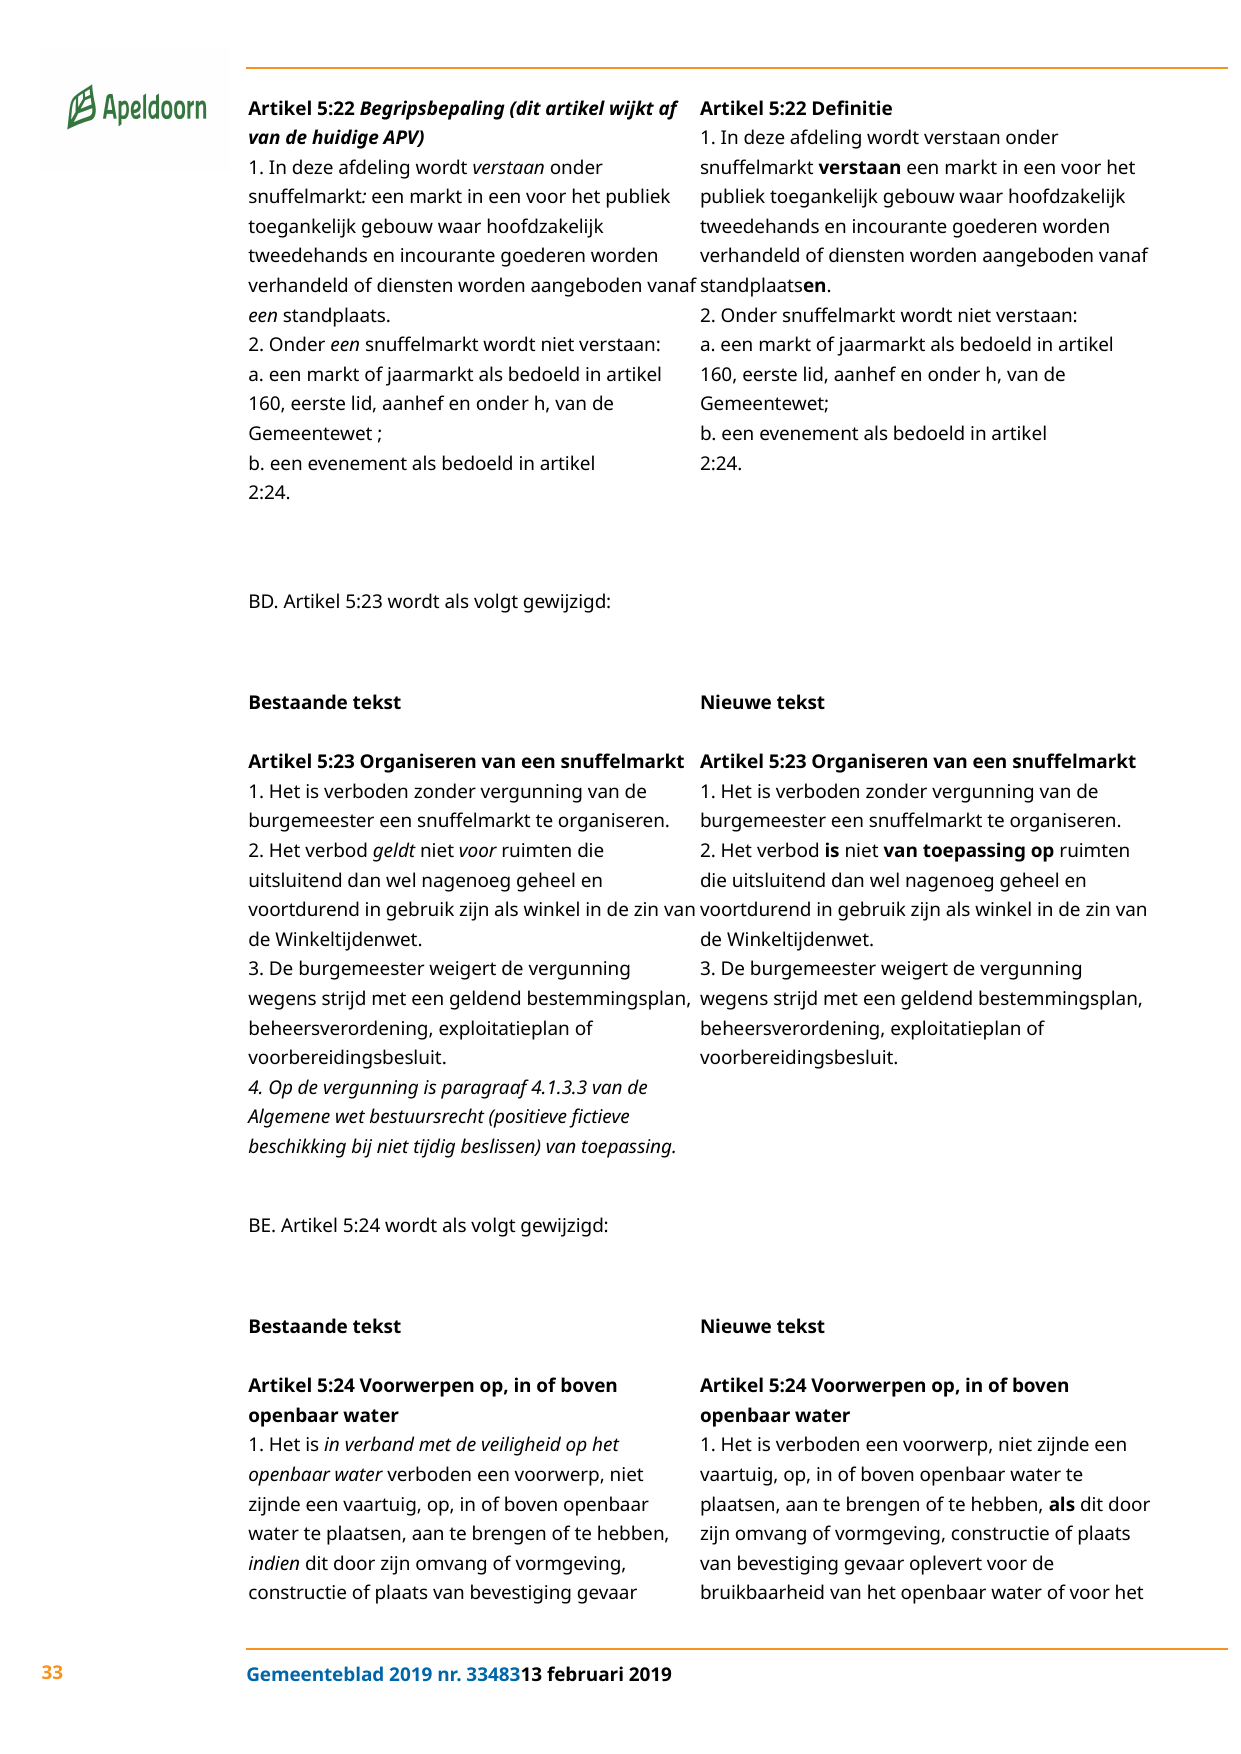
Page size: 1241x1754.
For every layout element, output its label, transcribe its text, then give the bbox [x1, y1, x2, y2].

text BD. Artikel 5:23 wordt als volgt gewijzigd: [248, 588, 1152, 614]
text BE. Artikel 5:24 wordt als volgt gewijzigd: [248, 1212, 1152, 1238]
table_header Artikel 5:22 Definitie 1. In deze afdeling wordt verstaan onder snuffelmarkt verstaan een markt in een voor het publiek toegankelijk gebouw waar hoofdzakelijk tweedehands en incourante goederen worden verhandeld of diensten worden aangeboden vanaf standplaatsen. 2. Onder snuffelmarkt wordt niet verstaan: a. een markt of jaarmarkt als bedoeld in artikel 160, eerste lid, aanhef en onder h, van de Gemeentewet; b. een evenement als bedoeld in artikel 2:24. [700, 95, 1152, 535]
table_header Bestaande tekst Artikel 5:23 Organiseren van een snuffelmarkt 1. Het is verboden zonder vergunning van de burgemeester een snuffelmarkt te organiseren. 2. Het verbod geldt niet voor ruimten die uitsluitend dan wel nagenoeg geheel en voortdurend in gebruik zijn als winkel in de zin van de Winkeltijdenwet. 3. De burgemeester weigert de vergunning wegens strijd met een geldend bestemmingsplan, beheersverordening, exploitatieplan of voorbereidingsbesluit. 4. Op de vergunning is paragraaf 4.1.3.3 van de Algemene wet bestuursrecht (positieve fictieve beschikking bij niet tijdig beslissen) van toepassing. [248, 689, 700, 1159]
picture [41, 47, 231, 172]
table_header Artikel 5:22 Begripsbepaling (dit artikel wijkt af van de huidige APV) 1. In deze afdeling wordt verstaan onder snuffelmarkt: een markt in een voor het publiek toegankelijk gebouw waar hoofdzakelijk tweedehands en incourante goederen worden verhandeld of diensten worden aangeboden vanaf een standplaats. 2. Onder een snuffelmarkt wordt niet verstaan: a. een markt of jaarmarkt als bedoeld in artikel 160, eerste lid, aanhef en onder h, van de Gemeentewet ; b. een evenement als bedoeld in artikel 2:24. [248, 95, 700, 535]
table_header Bestaande tekst Artikel 5:24 Voorwerpen op, in of boven openbaar water 1. Het is in verband met de veiligheid op het openbaar water verboden een voorwerp, niet zijnde een vaartuig, op, in of boven openbaar water te plaatsen, aan te brengen of te hebben, indien dit door zijn omvang of vormgeving, constructie of plaats van bevestiging gevaar [248, 1313, 700, 1605]
table_header Nieuwe tekst Artikel 5:24 Voorwerpen op, in of boven openbaar water 1. Het is verboden een voorwerp, niet zijnde een vaartuig, op, in of boven openbaar water te plaatsen, aan te brengen of te hebben, als dit door zijn omvang of vormgeving, constructie of plaats van bevestiging gevaar oplevert voor de bruikbaarheid van het openbaar water of voor het [700, 1313, 1152, 1605]
table_header Nieuwe tekst Artikel 5:23 Organiseren van een snuffelmarkt 1. Het is verboden zonder vergunning van de burgemeester een snuffelmarkt te organiseren. 2. Het verbod is niet van toepassing op ruimten die uitsluitend dan wel nagenoeg geheel en voortdurend in gebruik zijn als winkel in de zin van de Winkeltijdenwet. 3. De burgemeester weigert de vergunning wegens strijd met een geldend bestemmingsplan, beheersverordening, exploitatieplan of voorbereidingsbesluit. [700, 689, 1152, 1159]
